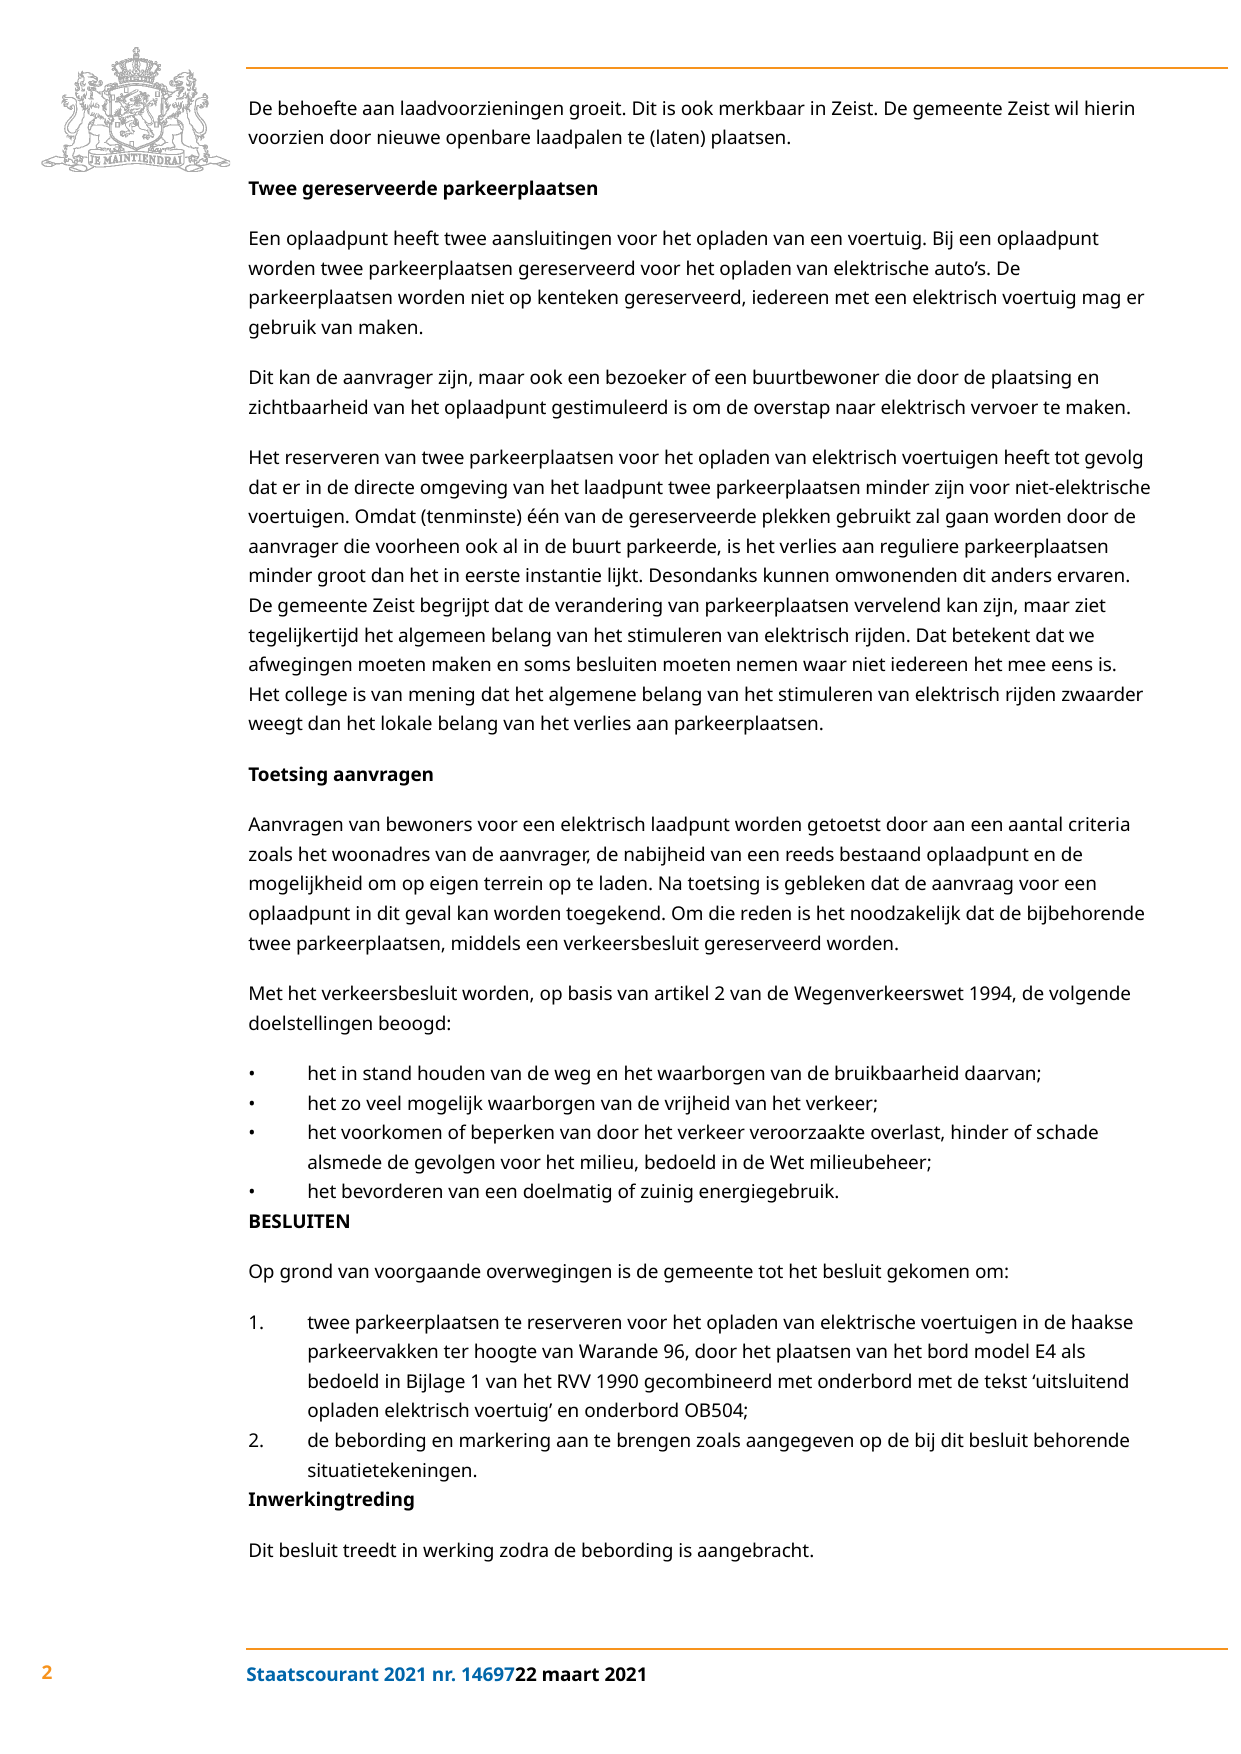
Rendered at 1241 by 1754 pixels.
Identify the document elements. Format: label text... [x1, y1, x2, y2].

list het in stand houden van de weg en het waarborgen van de bruikbaarheid daarvan; [248, 1060, 1152, 1086]
text Dit kan de aanvrager zijn, maar ook een bezoeker of een buurtbewoner die door de plaatsing en zichtbaarheid van het oplaadpunt gestimuleerd is om de overstap naar elektrisch vervoer te maken. [248, 364, 1152, 420]
text Het reserveren van twee parkeerplaatsen voor het opladen van elektrisch voertuigen heeft tot gevolg dat er in de directe omgeving van het laadpunt twee parkeerplaatsen minder zijn voor niet-elektrische voertuigen. Omdat (tenminste) één van de gereserveerde plekken gebruikt zal gaan worden door de aanvrager die voorheen ook al in de buurt parkeerde, is het verlies aan reguliere parkeerplaatsen minder groot dan het in eerste instantie lijkt. Desondanks kunnen omwonenden dit anders ervaren. De gemeente Zeist begrijpt dat de verandering van parkeerplaatsen vervelend kan zijn, maar ziet tegelijkertijd het algemeen belang van het stimuleren van elektrisch rijden. Dat betekent dat we afwegingen moeten maken en soms besluiten moeten nemen waar niet iedereen het mee eens is. Het college is van mening dat het algemene belang van het stimuleren van elektrisch rijden zwaarder weegt dan het lokale belang van het verlies aan parkeerplaatsen. [248, 444, 1152, 736]
text Dit besluit treedt in werking zodra de bebording is aangebracht. [248, 1537, 1152, 1563]
list de bebording en markering aan te brengen zoals aangegeven op de bij dit besluit behorende situatietekeningen. [248, 1427, 1152, 1483]
list het voorkomen of beperken van door het verkeer veroorzaakte overlast, hinder of schade alsmede de gevolgen voor het milieu, bedoeld in de Wet milieubeheer; [248, 1119, 1152, 1175]
text Aanvragen van bewoners voor een elektrisch laadpunt worden getoetst door aan een aantal criteria zoals het woonadres van de aanvrager, de nabijheid van een reeds bestaand oplaadpunt en de mogelijkheid om op eigen terrein op te laden. Na toetsing is gebleken dat de aanvraag voor een oplaadpunt in dit geval kan worden toegekend. Om die reden is het noodzakelijk dat de bijbehorende twee parkeerplaatsen, middels een verkeersbesluit gereserveerd worden. [248, 811, 1152, 956]
list het zo veel mogelijk waarborgen van de vrijheid van het verkeer; [248, 1090, 1152, 1116]
text Twee gereserveerde parkeerplaatsen [248, 175, 1152, 201]
text Een oplaadpunt heeft twee aansluitingen voor het opladen van een voertuig. Bij een oplaadpunt worden twee parkeerplaatsen gereserveerd voor het opladen van elektrische auto’s. De parkeerplaatsen worden niet op kenteken gereserveerd, iedereen met een elektrisch voertuig mag er gebruik van maken. [248, 225, 1152, 340]
list het bevorderen van een doelmatig of zuinig energiegebruik. [248, 1178, 1152, 1204]
text Inwerkingtreding [248, 1486, 1152, 1512]
picture [41, 47, 231, 172]
text De behoefte aan laadvoorzieningen groeit. Dit is ook merkbaar in Zeist. De gemeente Zeist wil hierin voorzien door nieuwe openbare laadpalen te (laten) plaatsen. [248, 95, 1152, 150]
text Toetsing aanvragen [248, 761, 1152, 787]
list twee parkeerplaatsen te reserveren voor het opladen van elektrische voertuigen in de haakse parkeervakken ter hoogte van Warande 96, door het plaatsen van het bord model E4 als bedoeld in Bijlage 1 van het RVV 1990 gecombineerd met onderbord met de tekst ‘uitsluitend opladen elektrisch voertuig’ en onderbord OB504; [248, 1309, 1152, 1423]
text BESLUITEN [248, 1208, 1152, 1234]
text Op grond van voorgaande overwegingen is de gemeente tot het besluit gekomen om: [248, 1258, 1152, 1284]
text Met het verkeersbesluit worden, op basis van artikel 2 van de Wegenverkeerswet 1994, de volgende doelstellingen beoogd: [248, 980, 1152, 1036]
